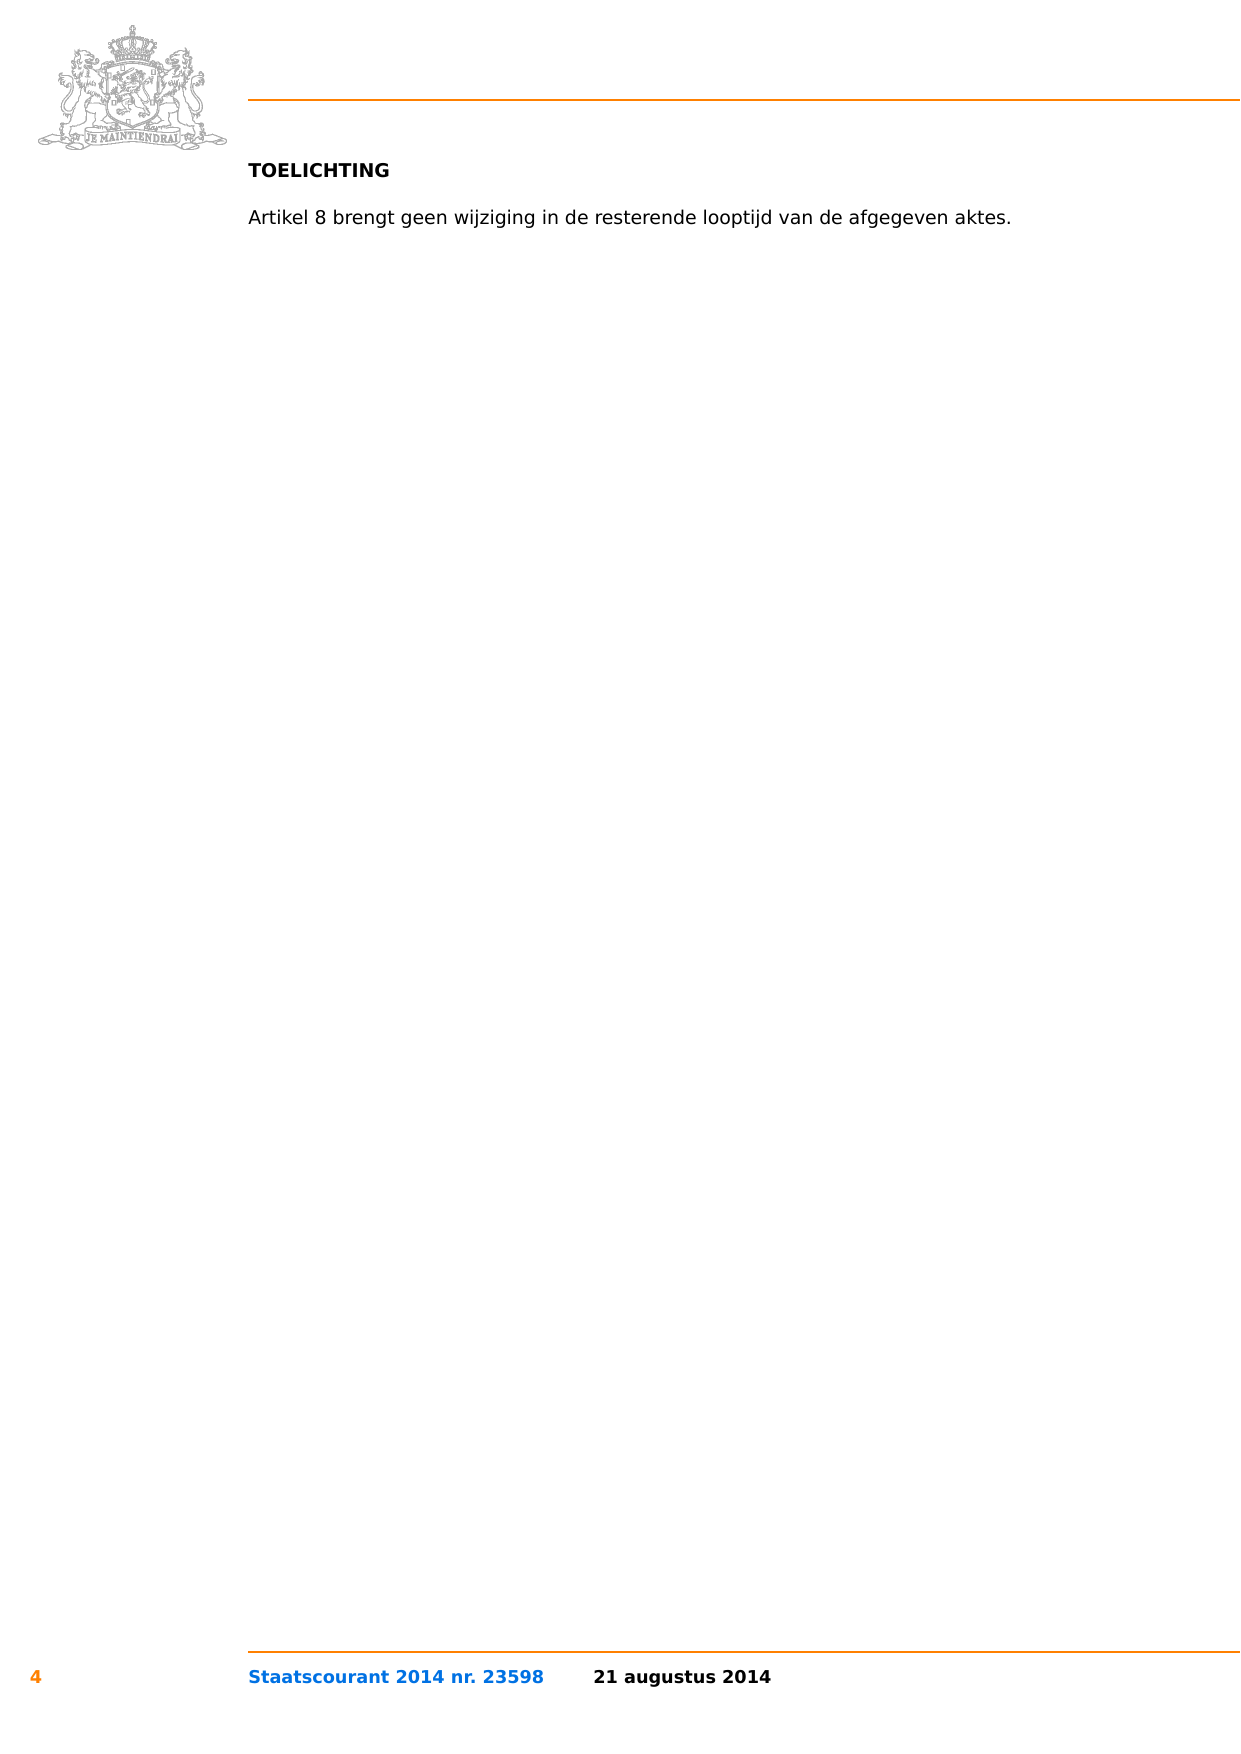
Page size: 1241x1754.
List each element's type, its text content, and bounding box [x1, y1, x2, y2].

text Artikel 8 brengt geen wijziging in de resterende looptijd van de afgegeven aktes. [248, 207, 1163, 229]
subtitle TOELICHTING [248, 160, 1163, 182]
picture [38, 25, 227, 150]
